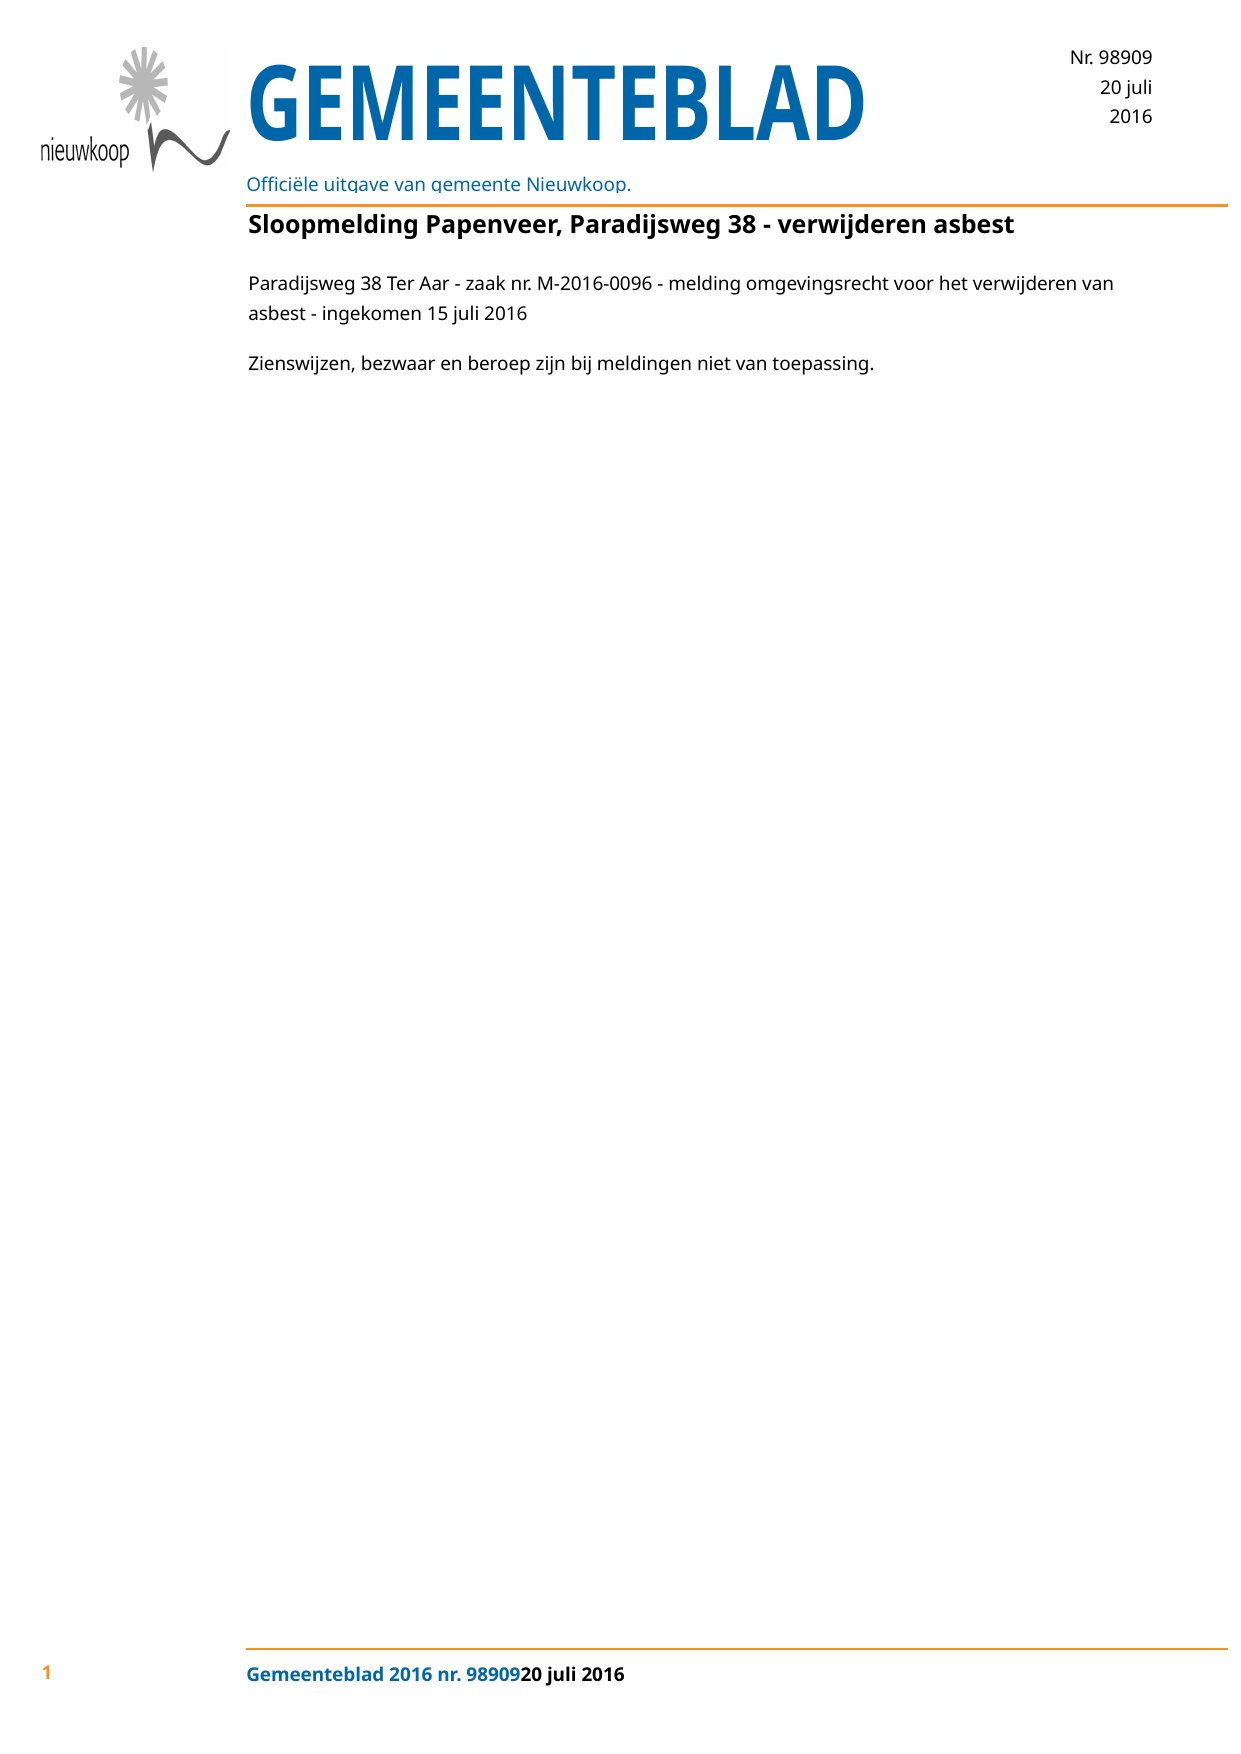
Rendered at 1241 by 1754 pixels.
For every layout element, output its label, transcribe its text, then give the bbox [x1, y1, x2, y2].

text Zienswijzen, bezwaar en beroep zijn bij meldingen niet van toepassing. [248, 350, 1152, 376]
text Sloopmelding Papenveer, Paradijsweg 38 - verwijderen asbest [248, 207, 1152, 241]
text Paradijsweg 38 Ter Aar - zaak nr. M-2016-0096 - melding omgevingsrecht voor het verwijderen van asbest - ingekomen 15 juli 2016 [248, 270, 1152, 326]
picture [41, 47, 231, 172]
